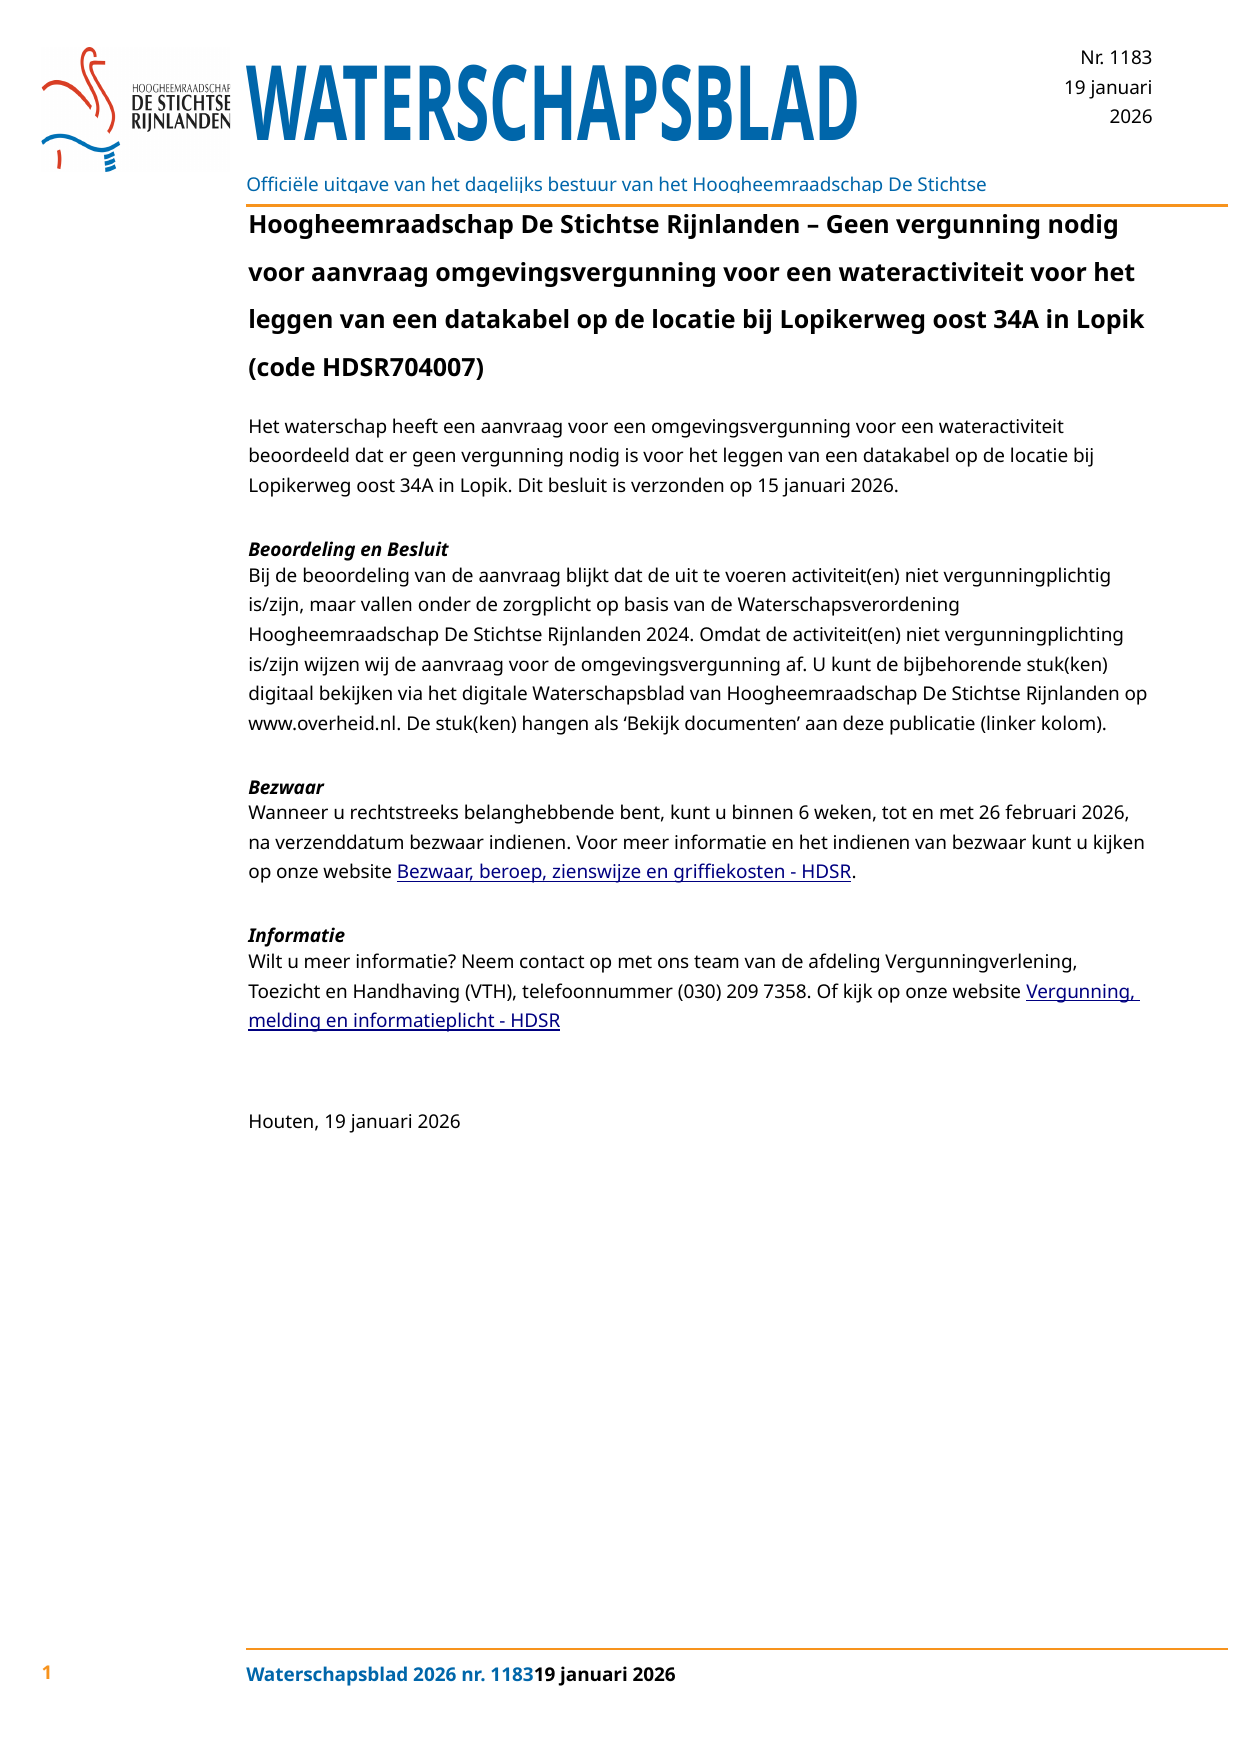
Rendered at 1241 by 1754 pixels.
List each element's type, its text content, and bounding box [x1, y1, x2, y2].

text Bij de beoordeling van de aanvraag blijkt dat de uit te voeren activiteit(en) niet vergunningplichtig is/zijn, maar vallen onder de zorgplicht op basis van de Waterschapsverordening Hoogheemraadschap De Stichtse Rijnlanden 2024. Omdat de activiteit(en) niet vergunningplichting is/zijn wijzen wij de aanvraag voor de omgevingsvergunning af. U kunt de bijbehorende stuk(ken) digitaal bekijken via het digitale Waterschapsblad van Hoogheemraadschap De Stichtse Rijnlanden op www.overheid.nl. De stuk(ken) hangen als ‘Bekijk documenten’ aan deze publicatie (linker kolom). [248, 562, 1152, 736]
text Hoogheemraadschap De Stichtse Rijnlanden – Geen vergunning nodig voor aanvraag omgevingsvergunning voor een wateractiviteit voor het leggen van een datakabel op de locatie bij Lopikerweg oost 34A in Lopik (code HDSR704007) [248, 207, 1152, 384]
text Het waterschap heeft een aanvraag voor een omgevingsvergunning voor een wateractiviteit beoordeeld dat er geen vergunning nodig is voor het leggen van een datakabel op de locatie bij Lopikerweg oost 34A in Lopik. Dit besluit is verzonden op 15 januari 2026. [248, 413, 1152, 498]
text Informatie [248, 923, 1152, 948]
text Houten, 19 januari 2026 [248, 1108, 1152, 1134]
text Wilt u meer informatie? Neem contact op met ons team van de afdeling Vergunningverlening, Toezicht en Handhaving (VTH), telefoonnummer (030) 209 7358. Of kijk op onze website Vergunning, melding en informatieplicht - HDSR [248, 948, 1152, 1033]
text Wanneer u rechtstreeks belanghebbende bent, kunt u binnen 6 weken, tot en met 26 februari 2026, na verzenddatum bezwaar indienen. Voor meer informatie en het indienen van bezwaar kunt u kijken op onze website Bezwaar, beroep, zienswijze en griffiekosten - HDSR. [248, 799, 1152, 884]
text Bezwaar [248, 774, 1152, 799]
text Beoordeling en Besluit [248, 536, 1152, 562]
picture [41, 47, 231, 172]
